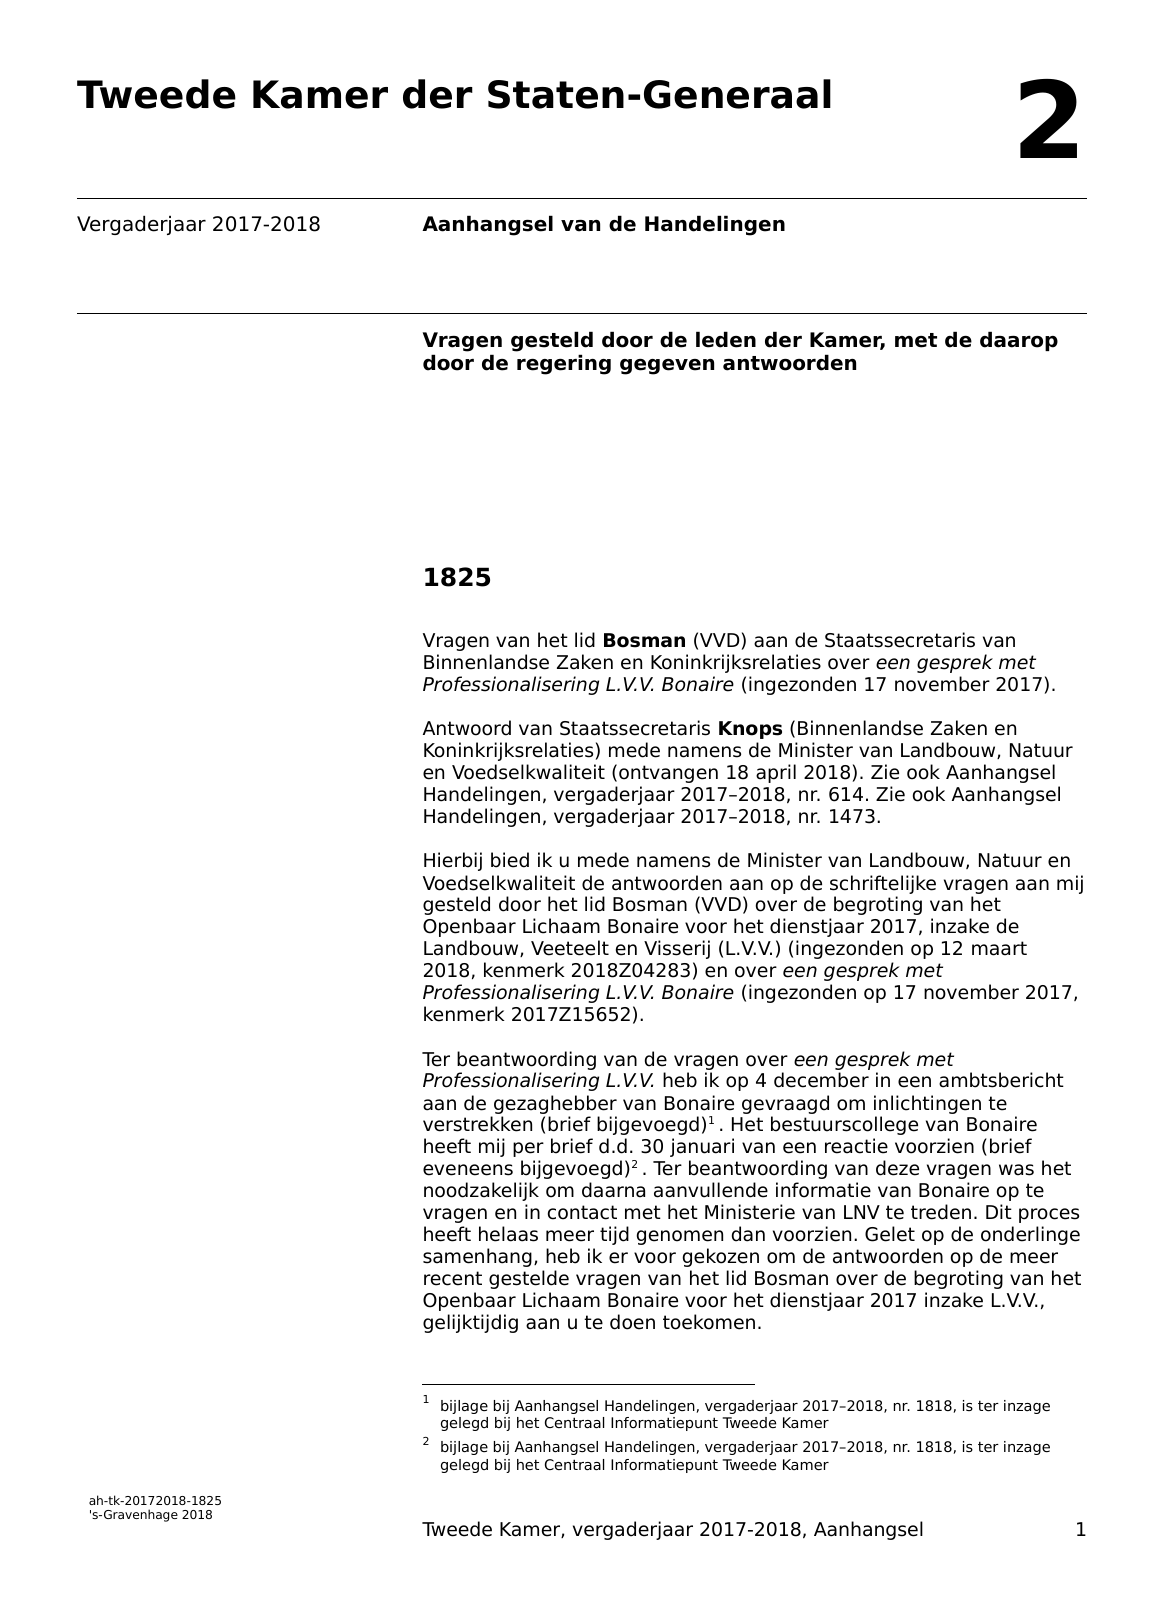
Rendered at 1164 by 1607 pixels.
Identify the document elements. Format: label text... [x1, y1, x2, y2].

text ah-tk-20172018-1825 [88, 1494, 323, 1508]
text Vragen van het lid Bosman (VVD) aan de Staatssecretaris van Binnenlandse Zaken en Koninkrijksrelaties over een gesprek met Professionalisering L.V.V. Bonaire (ingezonden 17 november 2017). [422, 630, 1087, 696]
table_header 2 [886, 59, 1087, 198]
text Antwoord van Staatssecretaris Knops (Binnenlandse Zaken en Koninkrijksrelaties) mede namens de Minister van Landbouw, Natuur en Voedselkwaliteit (ontvangen 18 april 2018). Zie ook Aanhangsel Handelingen, vergaderjaar 2017–2018, nr. 614. Zie ook Aanhangsel Handelingen, vergaderjaar 2017–2018, nr. 1473. [422, 718, 1087, 828]
text bijlage bij Aanhangsel Handelingen, vergaderjaar 2017–2018, nr. 1818, is ter inzage gelegd bij het Centraal Informatiepunt Tweede Kamer [422, 1393, 1087, 1432]
table_cell Vergaderjaar 2017-2018 [77, 199, 422, 313]
table_header Tweede Kamer der Staten-Generaal [77, 59, 886, 198]
table_cell Vragen gesteld door de leden der Kamer, met de daarop door de regering gegeven antwoorden [422, 314, 1087, 375]
text 1825 [422, 563, 1087, 592]
text Hierbij bied ik u mede namens de Minister van Landbouw, Natuur en Voedselkwaliteit de antwoorden aan op de schriftelijke vragen aan mij gesteld door het lid Bosman (VVD) over de begroting van het Openbaar Lichaam Bonaire voor het dienstjaar 2017, inzake de Landbouw, Veeteelt en Visserij (L.V.V.) (ingezonden op 12 maart 2018, kenmerk 2018Z04283) en over een gesprek met Professionalisering L.V.V. Bonaire (ingezonden op 17 november 2017, kenmerk 2017Z15652). [422, 850, 1087, 1026]
text Ter beantwoording van de vragen over een gesprek met Professionalisering L.V.V. heb ik op 4 december in een ambtsbericht aan de gezaghebber van Bonaire gevraagd om inlichtingen te verstrekken (brief bijgevoegd). Het bestuurscollege van Bonaire heeft mij per brief d.d. 30 januari van een reactie voorzien (brief eveneens bijgevoegd). Ter beantwoording van deze vragen was het noodzakelijk om daarna aanvullende informatie van Bonaire op te vragen en in contact met het Ministerie van LNV te treden. Dit proces heeft helaas meer tijd genomen dan voorzien. Gelet op de onderlinge samenhang, heb ik er voor gekozen om de antwoorden op de meer recent gestelde vragen van het lid Bosman over de begroting van het Openbaar Lichaam Bonaire voor het dienstjaar 2017 inzake L.V.V., gelijktijdig aan u te doen toekomen. [422, 1048, 1087, 1334]
table_cell Aanhangsel van de Handelingen [422, 199, 1087, 313]
text 's-Gravenhage 2018 [88, 1508, 323, 1522]
table_cell [77, 314, 422, 375]
text bijlage bij Aanhangsel Handelingen, vergaderjaar 2017–2018, nr. 1818, is ter inzage gelegd bij het Centraal Informatiepunt Tweede Kamer [422, 1435, 1087, 1474]
